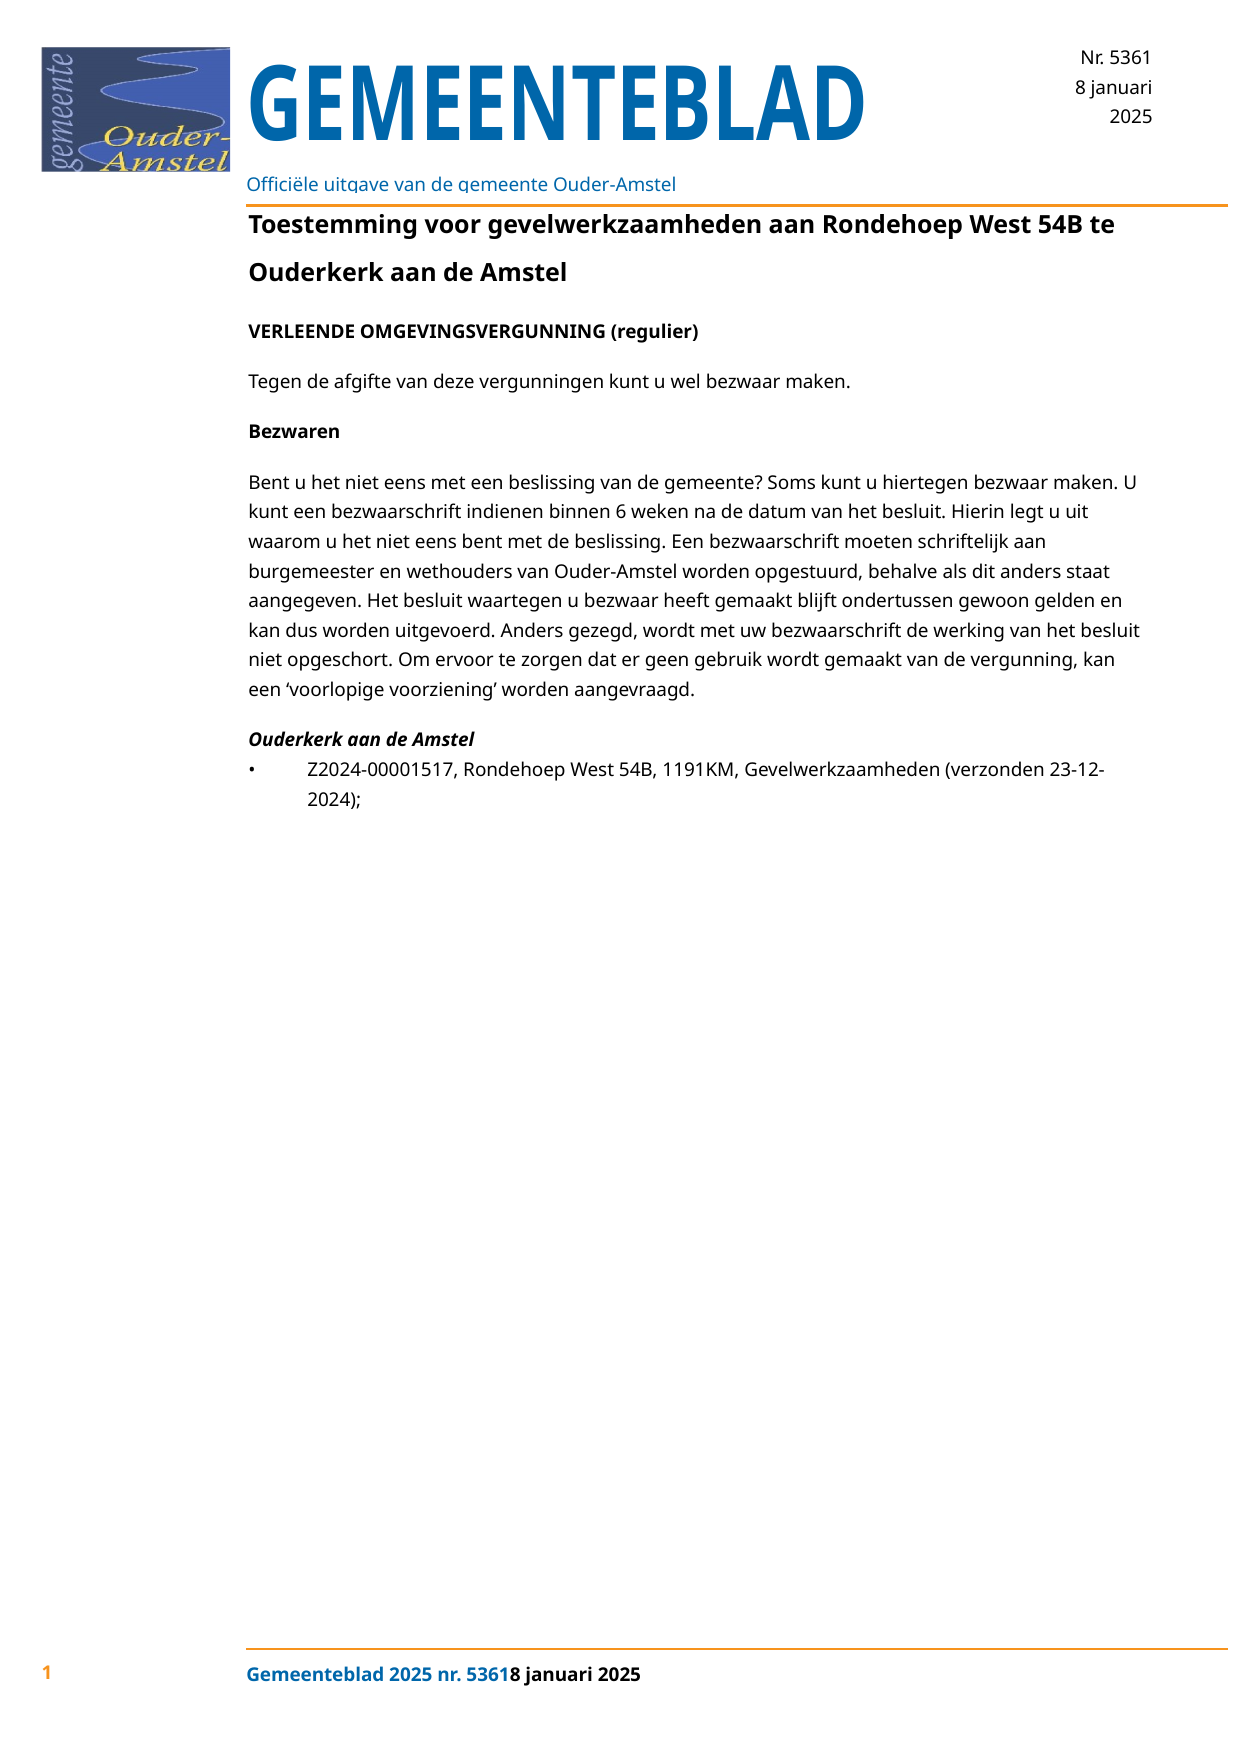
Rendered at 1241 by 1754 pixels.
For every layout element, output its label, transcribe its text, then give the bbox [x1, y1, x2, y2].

text VERLEENDE OMGEVINGSVERGUNNING (regulier) [248, 318, 1152, 344]
text Tegen de afgifte van deze vergunningen kunt u wel bezwaar maken. [248, 368, 1152, 394]
text Bezwaren [248, 419, 1152, 444]
text Ouderkerk aan de Amstel [248, 727, 1152, 752]
picture [41, 47, 231, 172]
text Toestemming voor gevelwerkzaamheden aan Rondehoep West 54B te Ouderkerk aan de Amstel [248, 207, 1152, 288]
text Bent u het niet eens met een beslissing van de gemeente? Soms kunt u hiertegen bezwaar maken. U kunt een bezwaarschrift indienen binnen 6 weken na de datum van het besluit. Hierin legt u uit waarom u het niet eens bent met de beslissing. Een bezwaarschrift moeten schriftelijk aan burgemeester en wethouders van Ouder-Amstel worden opgestuurd, behalve als dit anders staat aangegeven. Het besluit waartegen u bezwaar heeft gemaakt blijft ondertussen gewoon gelden en kan dus worden uitgevoerd. Anders gezegd, wordt met uw bezwaarschrift de werking van het besluit niet opgeschort. Om ervoor te zorgen dat er geen gebruik wordt gemaakt van de vergunning, kan een ‘voorlopige voorziening’ worden aangevraagd. [248, 469, 1152, 702]
list Z2024-00001517, Rondehoep West 54B, 1191KM, Gevelwerkzaamheden (verzonden 23-12-2024); [248, 756, 1152, 812]
